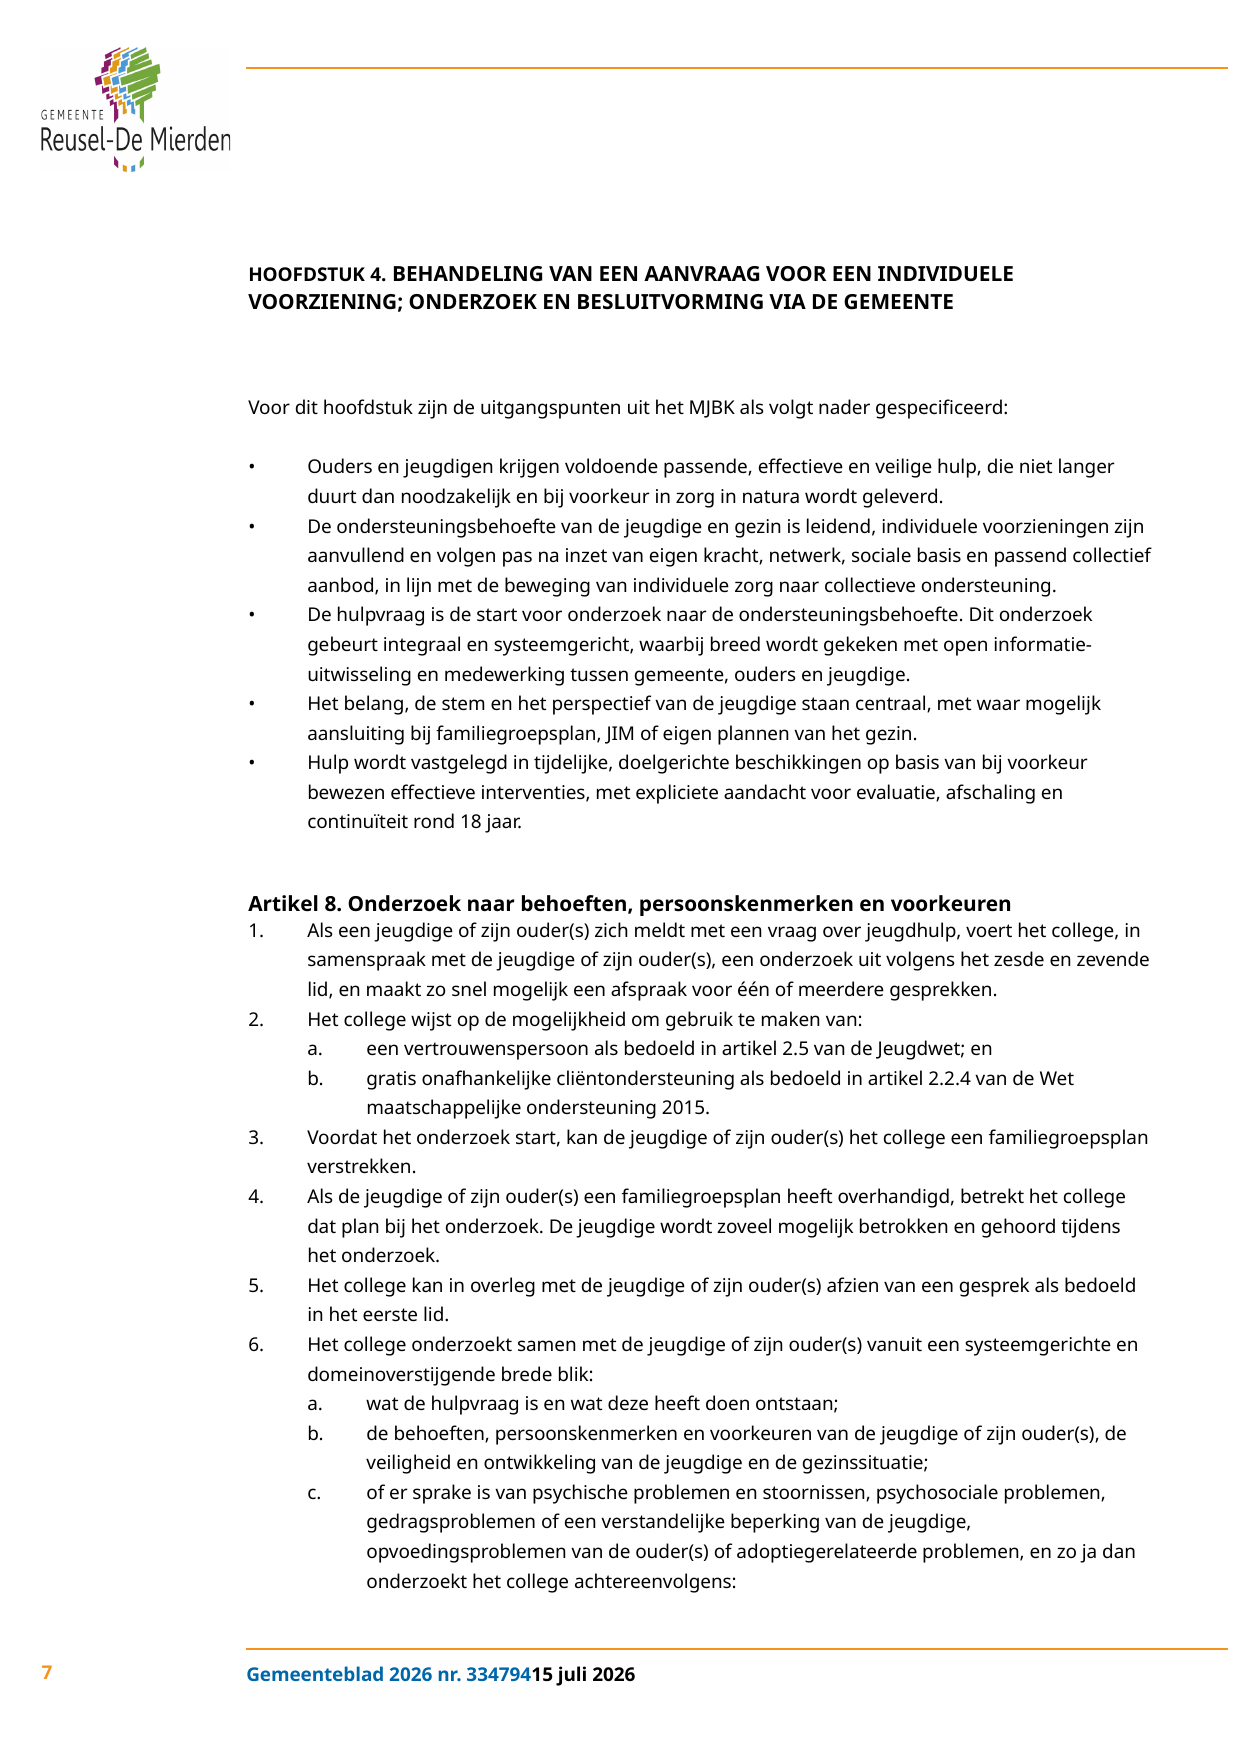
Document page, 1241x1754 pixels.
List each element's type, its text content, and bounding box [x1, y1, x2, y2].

text Voor dit hoofdstuk zijn de uitgangspunten uit het MJBK als volgt nader gespecificeerd: [248, 394, 1152, 420]
list de behoeften, persoonskenmerken en voorkeuren van de jeugdige of zijn ouder(s), de veiligheid en ontwikkeling van de jeugdige en de gezinssituatie; [307, 1420, 1152, 1475]
list Het college kan in overleg met de jeugdige of zijn ouder(s) afzien van een gesprek als bedoeld in het eerste lid. [248, 1272, 1152, 1327]
list gratis onafhankelijke cliëntondersteuning als bedoeld in artikel 2.2.4 van de Wet maatschappelijke ondersteuning 2015. [307, 1065, 1152, 1120]
list Als een jeugdige of zijn ouder(s) zich meldt met een vraag over jeugdhulp, voert het college, in samenspraak met de jeugdige of zijn ouder(s), een onderzoek uit volgens het zesde en zevende lid, en maakt zo snel mogelijk een afspraak voor één of meerdere gesprekken. [248, 917, 1152, 1002]
text Artikel 8. Onderzoek naar behoeften, persoonskenmerken en voorkeuren [248, 889, 1152, 917]
list Het college wijst op de mogelijkheid om gebruik te maken van: [248, 1006, 1152, 1032]
text HOOFDSTUK 4. BEHANDELING VAN EEN AANVRAAG VOOR EEN INDIVIDUELE VOORZIENING; ONDERZOEK EN BESLUITVORMING VIA DE GEMEENTE [248, 259, 1152, 316]
list Voordat het onderzoek start, kan de jeugdige of zijn ouder(s) het college een familiegroepsplan verstrekken. [248, 1124, 1152, 1179]
list een vertrouwenspersoon als bedoeld in artikel 2.5 van de Jeugdwet; en [307, 1035, 1152, 1061]
picture [41, 47, 231, 172]
list Het belang, de stem en het perspectief van de jeugdige staan centraal, met waar mogelijk aansluiting bij familiegroepsplan, JIM of eigen plannen van het gezin. [248, 690, 1152, 746]
list De ondersteuningsbehoefte van de jeugdige en gezin is leidend, individuele voorzieningen zijn aanvullend en volgen pas na inzet van eigen kracht, netwerk, sociale basis en passend collectief aanbod, in lijn met de beweging van individuele zorg naar collectieve ondersteuning. [248, 513, 1152, 598]
list of er sprake is van psychische problemen en stoornissen, psychosociale problemen, gedragsproblemen of een verstandelijke beperking van de jeugdige, opvoedingsproblemen van de ouder(s) of adoptiegerelateerde problemen, en zo ja dan onderzoekt het college achtereenvolgens: [307, 1479, 1152, 1594]
list Hulp wordt vastgelegd in tijdelijke, doelgerichte beschikkingen op basis van bij voorkeur bewezen effectieve interventies, met expliciete aandacht voor evaluatie, afschaling en continuïteit rond 18 jaar. [248, 749, 1152, 834]
list Ouders en jeugdigen krijgen voldoende passende, effectieve en veilige hulp, die niet langer duurt dan noodzakelijk en bij voorkeur in zorg in natura wordt geleverd. [248, 454, 1152, 509]
list wat de hulpvraag is en wat deze heeft doen ontstaan; [307, 1390, 1152, 1416]
list Het college onderzoekt samen met de jeugdige of zijn ouder(s) vanuit een systeemgerichte en domeinoverstijgende brede blik: [248, 1331, 1152, 1387]
list Als de jeugdige of zijn ouder(s) een familiegroepsplan heeft overhandigd, betrekt het college dat plan bij het onderzoek. De jeugdige wordt zoveel mogelijk betrokken en gehoord tijdens het onderzoek. [248, 1183, 1152, 1268]
list De hulpvraag is de start voor onderzoek naar de ondersteuningsbehoefte. Dit onderzoek gebeurt integraal en systeemgericht, waarbij breed wordt gekeken met open informatie-uitwisseling en medewerking tussen gemeente, ouders en jeugdige. [248, 602, 1152, 686]
